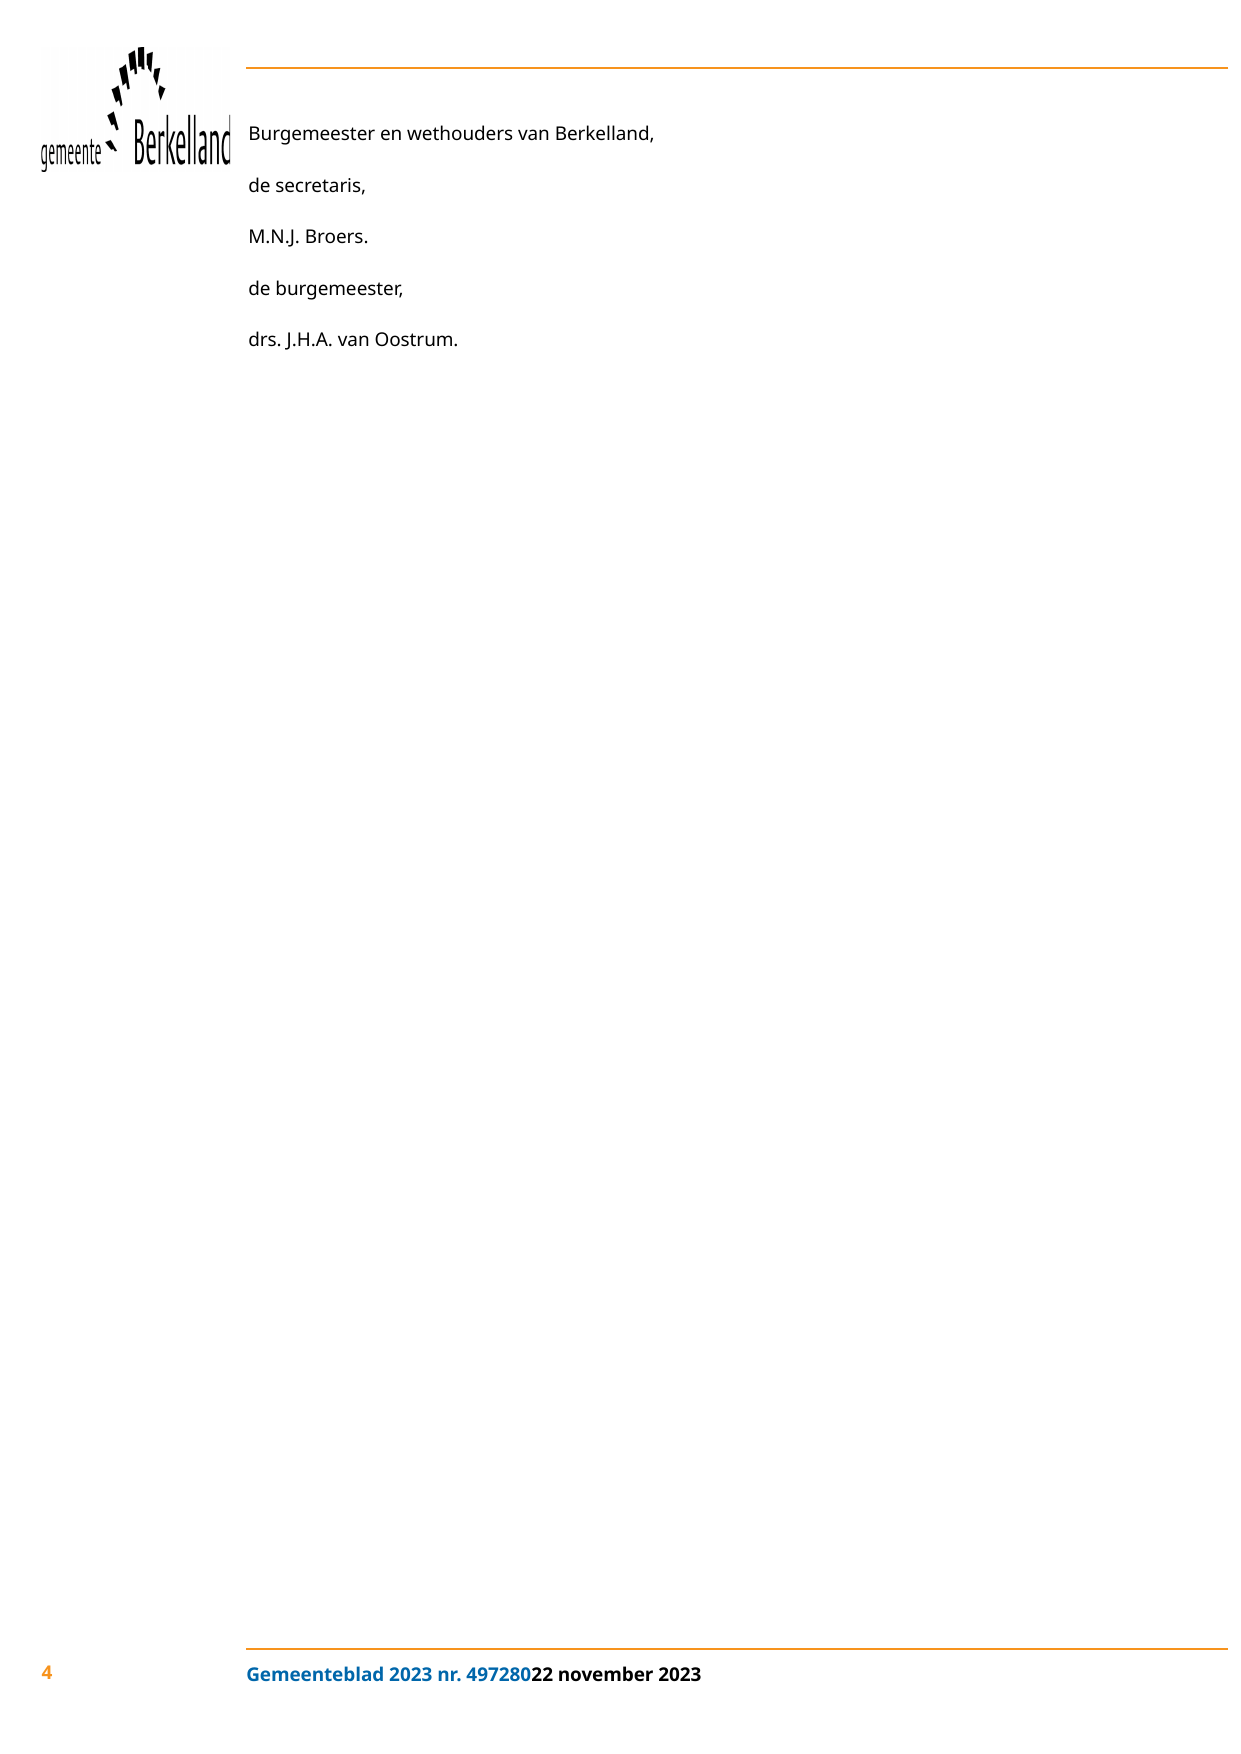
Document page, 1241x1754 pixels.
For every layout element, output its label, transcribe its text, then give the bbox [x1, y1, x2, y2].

text de secretaris, [248, 172, 1152, 198]
text de burgemeester, [248, 275, 1152, 301]
picture [41, 47, 231, 172]
text Burgemeester en wethouders van Berkelland, [248, 121, 1152, 146]
text drs. J.H.A. van Oostrum. [248, 326, 1152, 352]
text M.N.J. Broers. [248, 223, 1152, 249]
